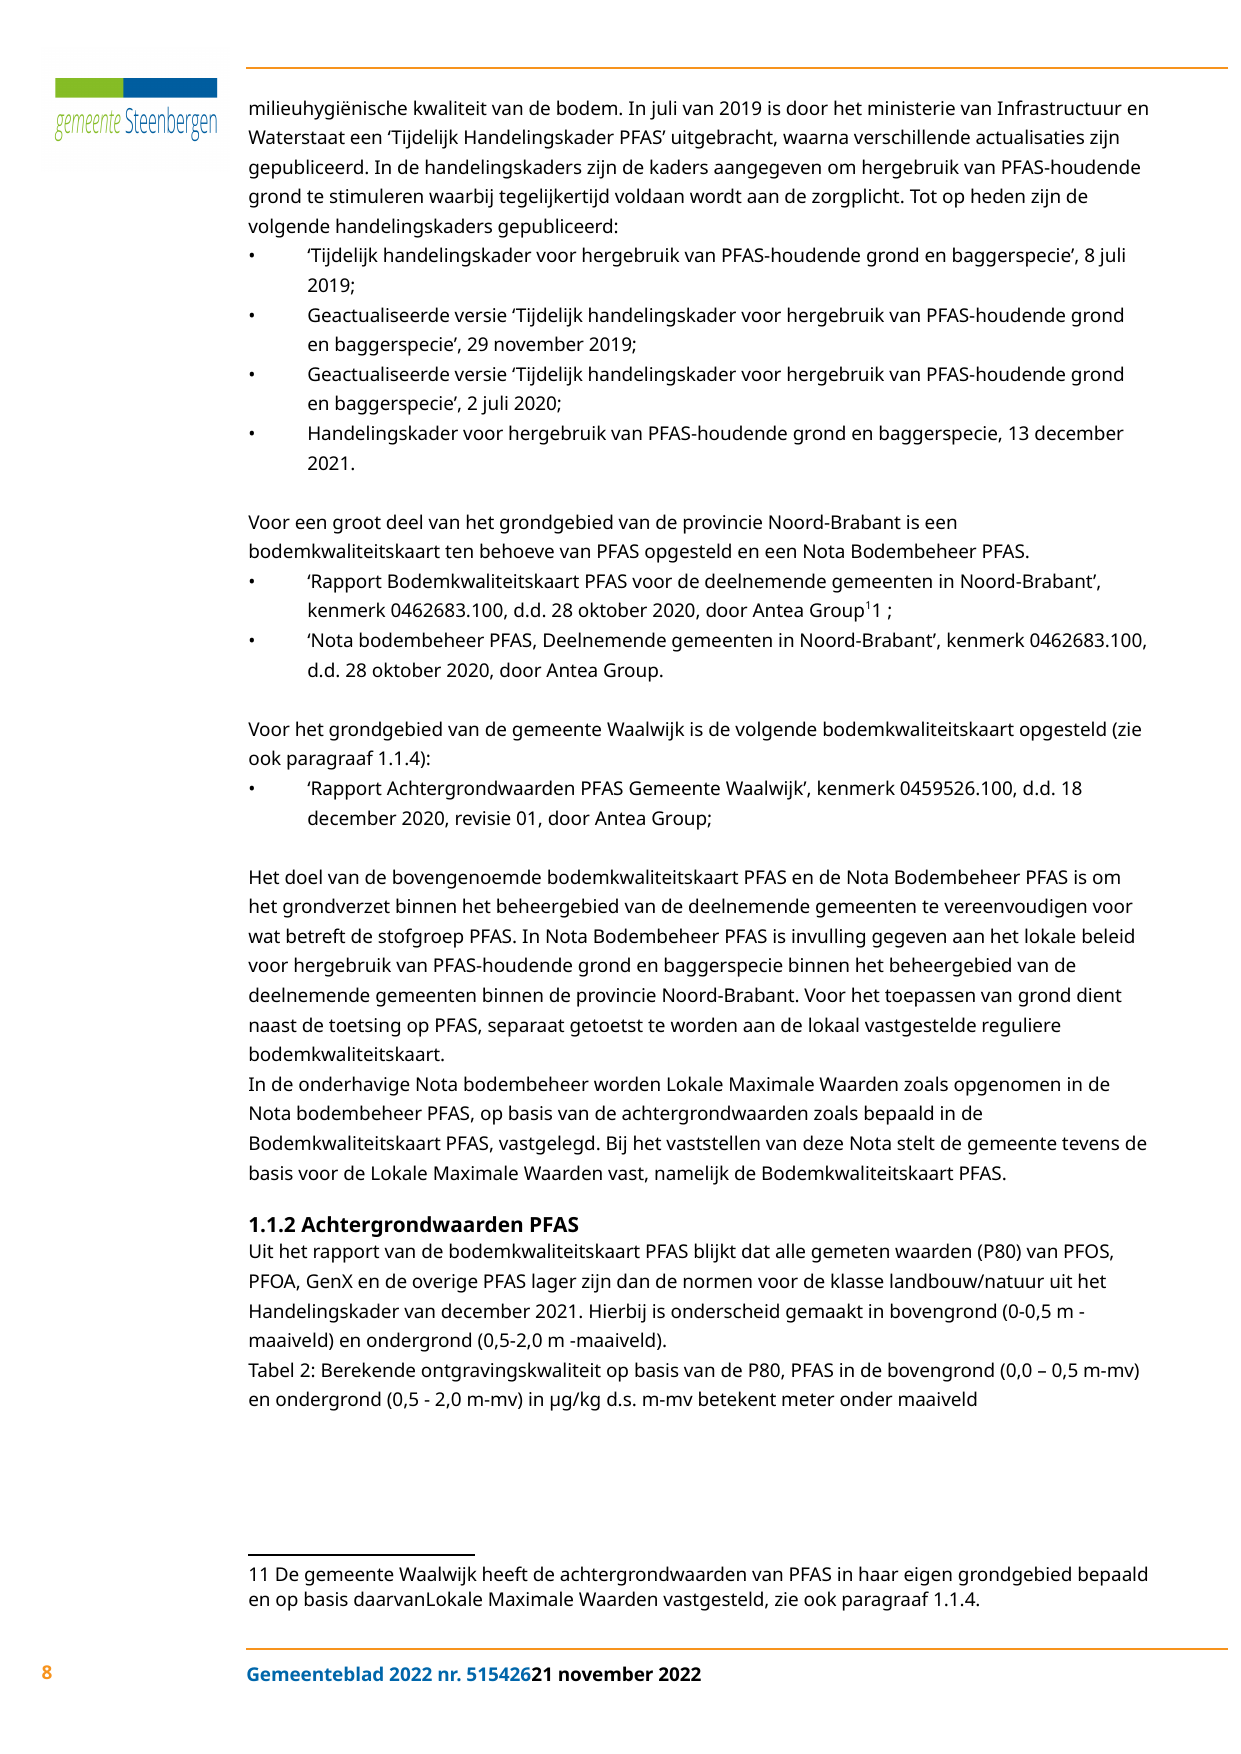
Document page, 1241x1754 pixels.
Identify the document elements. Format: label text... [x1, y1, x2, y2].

list ‘Tijdelijk handelingskader voor hergebruik van PFAS-houdende grond en baggerspecie’, 8 juli 2019; [248, 243, 1152, 298]
picture [41, 47, 231, 172]
list Geactualiseerde versie ‘Tijdelijk handelingskader voor hergebruik van PFAS-houdende grond en baggerspecie’, 29 november 2019; [248, 302, 1152, 357]
text Uit het rapport van de bodemkwaliteitskaart PFAS blijkt dat alle gemeten waarden (P80) van PFOS, PFOA, GenX en de overige PFAS lager zijn dan de normen voor de klasse landbouw/natuur uit het Handelingskader van december 2021. Hierbij is onderscheid gemaakt in bovengrond (0-0,5 m -maaiveld) en ondergrond (0,5-2,0 m -maaiveld). [248, 1239, 1152, 1353]
text Tabel 2: Berekende ontgravingskwaliteit op basis van de P80, PFAS in de bovengrond (0,0 – 0,5 m-mv) en ondergrond (0,5 - 2,0 m-mv) in µg/kg d.s. m-mv betekent meter onder maaiveld [248, 1357, 1152, 1412]
text Voor het grondgebied van de gemeente Waalwijk is de volgende bodemkwaliteitskaart opgesteld (zie ook paragraaf 1.1.4): [248, 716, 1152, 771]
list ‘Rapport Achtergrondwaarden PFAS Gemeente Waalwijk’, kenmerk 0459526.100, d.d. 18 december 2020, revisie 01, door Antea Group; [248, 775, 1152, 831]
text In de onderhavige Nota bodembeheer worden Lokale Maximale Waarden zoals opgenomen in de Nota bodembeheer PFAS, op basis van de achtergrondwaarden zoals bepaald in de Bodemkwaliteitskaart PFAS, vastgelegd. Bij het vaststellen van deze Nota stelt de gemeente tevens de basis voor de Lokale Maximale Waarden vast, namelijk de Bodemkwaliteitskaart PFAS. [248, 1071, 1152, 1186]
list ‘Rapport Bodemkwaliteitskaart PFAS voor de deelnemende gemeenten in Noord-Brabant’, kenmerk 0462683.100, d.d. 28 oktober 2020, door Antea Group1 ; [248, 568, 1152, 623]
list 1 De gemeente Waalwijk heeft de achtergrondwaarden van PFAS in haar eigen grondgebied bepaald en op basis daarvanLokale Maximale Waarden vastgesteld, zie ook paragraaf 1.1.4. [248, 1561, 1152, 1612]
list Handelingskader voor hergebruik van PFAS-houdende grond en baggerspecie, 13 december 2021. [248, 420, 1152, 476]
text Het doel van de bovengenoemde bodemkwaliteitskaart PFAS en de Nota Bodembeheer PFAS is om het grondverzet binnen het beheergebied van de deelnemende gemeenten te vereenvoudigen voor wat betreft de stofgroep PFAS. In Nota Bodembeheer PFAS is invulling gegeven aan het lokale beleid voor hergebruik van PFAS-houdende grond en baggerspecie binnen het beheergebied van de deelnemende gemeenten binnen de provincie Noord-Brabant. Voor het toepassen van grond dient naast de toetsing op PFAS, separaat getoetst te worden aan de lokaal vastgestelde reguliere bodemkwaliteitskaart. [248, 864, 1152, 1067]
list Geactualiseerde versie ‘Tijdelijk handelingskader voor hergebruik van PFAS-houdende grond en baggerspecie’, 2 juli 2020; [248, 361, 1152, 416]
text Voor een groot deel van het grondgebied van de provincie Noord-Brabant is een bodemkwaliteitskaart ten behoeve van PFAS opgesteld en een Nota Bodembeheer PFAS. [248, 509, 1152, 564]
list ‘Nota bodembeheer PFAS, Deelnemende gemeenten in Noord-Brabant’, kenmerk 0462683.100, d.d. 28 oktober 2020, door Antea Group. [248, 627, 1152, 683]
text 1.1.2 Achtergrondwaarden PFAS [248, 1210, 1152, 1239]
text milieuhygiënische kwaliteit van de bodem. In juli van 2019 is door het ministerie van Infrastructuur en Waterstaat een ‘Tijdelijk Handelingskader PFAS’ uitgebracht, waarna verschillende actualisaties zijn gepubliceerd. In de handelingskaders zijn de kaders aangegeven om hergebruik van PFAS-houdende grond te stimuleren waarbij tegelijkertijd voldaan wordt aan de zorgplicht. Tot op heden zijn de volgende handelingskaders gepubliceerd: [248, 95, 1152, 239]
